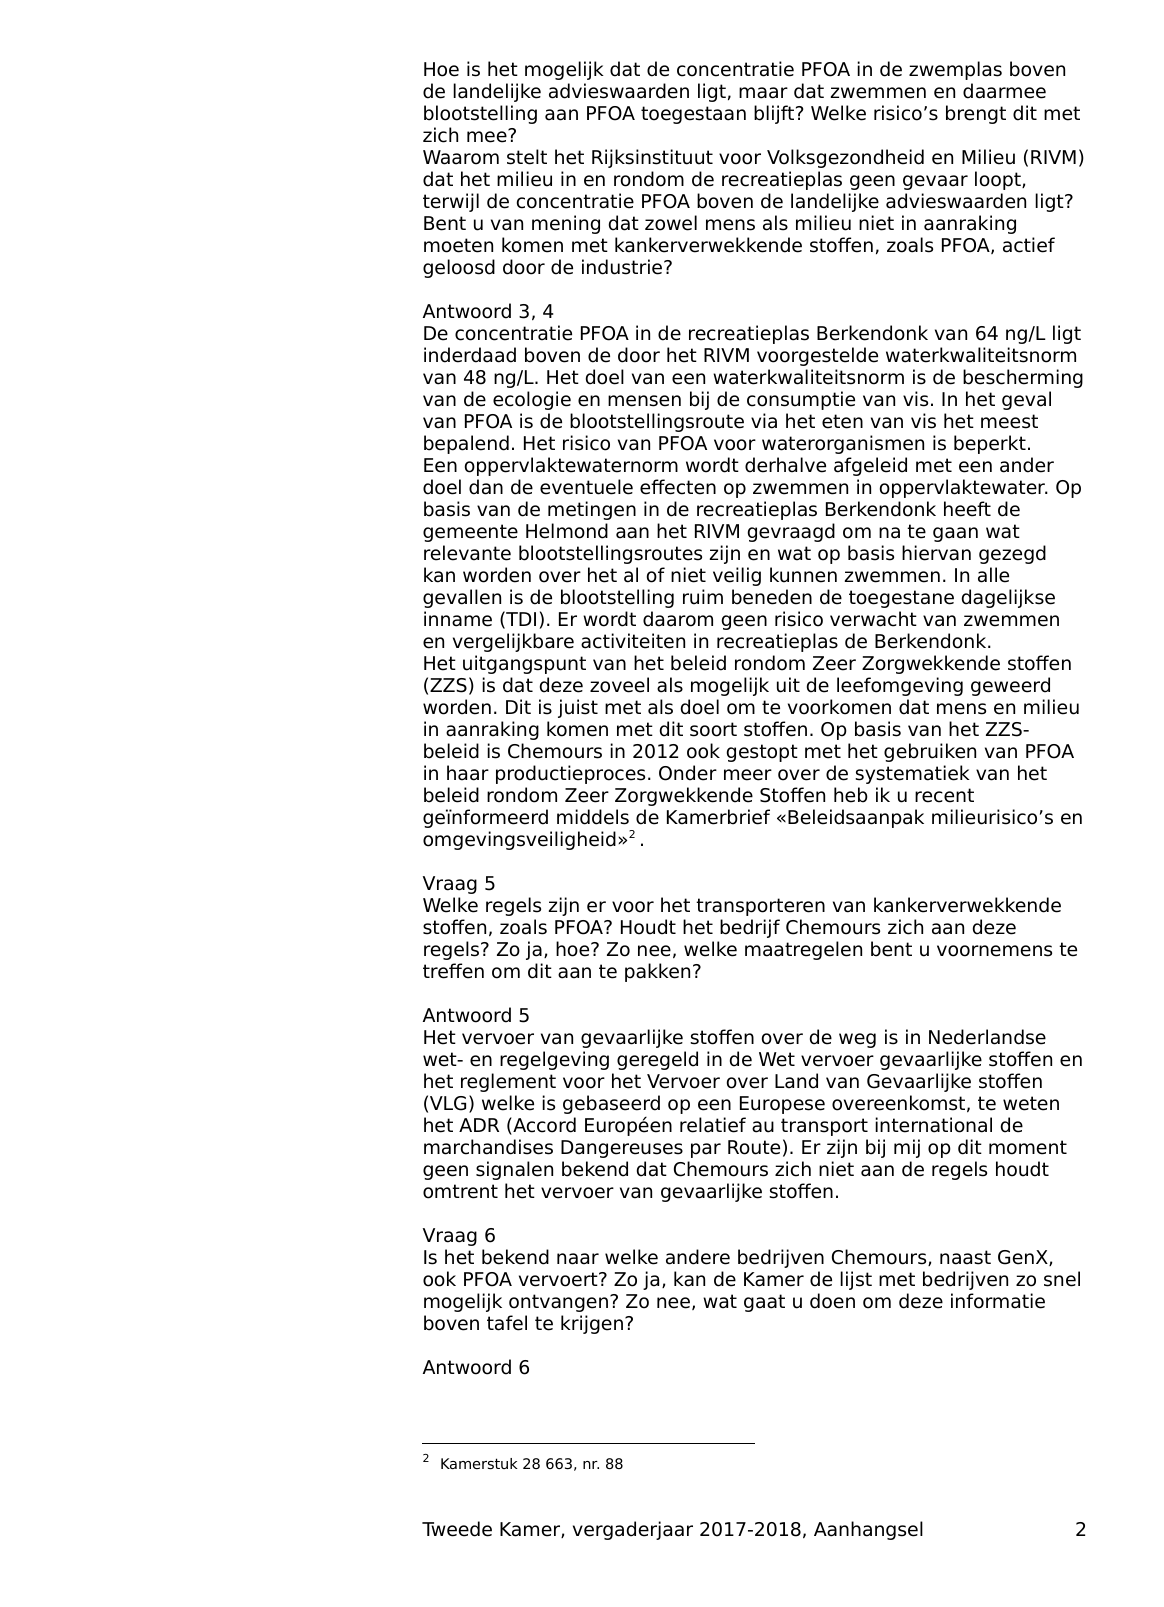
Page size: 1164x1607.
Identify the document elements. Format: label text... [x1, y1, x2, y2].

text Het vervoer van gevaarlijke stoffen over de weg is in Nederlandse wet- en regelgeving geregeld in de Wet vervoer gevaarlijke stoffen en het reglement voor het Vervoer over Land van Gevaarlijke stoffen (VLG) welke is gebaseerd op een Europese overeenkomst, te weten het ADR (Accord Européen relatief au transport international de marchandises Dangereuses par Route). Er zijn bij mij op dit moment geen signalen bekend dat Chemours zich niet aan de regels houdt omtrent het vervoer van gevaarlijke stoffen. [422, 1027, 1087, 1203]
text Is het bekend naar welke andere bedrijven Chemours, naast GenX, ook PFOA vervoert? Zo ja, kan de Kamer de lijst met bedrijven zo snel mogelijk ontvangen? Zo nee, wat gaat u doen om deze informatie boven tafel te krijgen? [422, 1247, 1087, 1335]
text Een oppervlaktewaternorm wordt derhalve afgeleid met een ander doel dan de eventuele effecten op zwemmen in oppervlaktewater. Op basis van de metingen in de recreatieplas Berkendonk heeft de gemeente Helmond aan het RIVM gevraagd om na te gaan wat relevante blootstellingsroutes zijn en wat op basis hiervan gezegd kan worden over het al of niet veilig kunnen zwemmen. In alle gevallen is de blootstelling ruim beneden de toegestane dagelijkse inname (TDI). Er wordt daarom geen risico verwacht van zwemmen en vergelijkbare activiteiten in recreatieplas de Berkendonk. [422, 455, 1087, 653]
text De concentratie PFOA in de recreatieplas Berkendonk van 64 ng/L ligt inderdaad boven de door het RIVM voorgestelde waterkwaliteitsnorm van 48 ng/L. Het doel van een waterkwaliteitsnorm is de bescherming van de ecologie en mensen bij de consumptie van vis. In het geval van PFOA is de blootstellingsroute via het eten van vis het meest bepalend. Het risico van PFOA voor waterorganismen is beperkt. [422, 323, 1087, 455]
text Antwoord 3, 4 [422, 301, 1087, 323]
text Het uitgangspunt van het beleid rondom Zeer Zorgwekkende stoffen (ZZS) is dat deze zoveel als mogelijk uit de leefomgeving geweerd worden. Dit is juist met als doel om te voorkomen dat mens en milieu in aanraking komen met dit soort stoffen. Op basis van het ZZS-beleid is Chemours in 2012 ook gestopt met het gebruiken van PFOA in haar productieproces. Onder meer over de systematiek van het beleid rondom Zeer Zorgwekkende Stoffen heb ik u recent geïnformeerd middels de Kamerbrief «Beleidsaanpak milieurisico’s en omgevingsveiligheid». [422, 653, 1087, 851]
text Kamerstuk 28 663, nr. 88 [422, 1452, 1087, 1474]
text Welke regels zijn er voor het transporteren van kankerverwekkende stoffen, zoals PFOA? Houdt het bedrijf Chemours zich aan deze regels? Zo ja, hoe? Zo nee, welke maatregelen bent u voornemens te treffen om dit aan te pakken? [422, 895, 1087, 983]
text Antwoord 6 [422, 1357, 1087, 1379]
text Antwoord 5 [422, 1005, 1087, 1027]
text Hoe is het mogelijk dat de concentratie PFOA in de zwemplas boven de landelijke advieswaarden ligt, maar dat zwemmen en daarmee blootstelling aan PFOA toegestaan blijft? Welke risico’s brengt dit met zich mee? [422, 59, 1087, 147]
text Vraag 6 [422, 1225, 1087, 1247]
text Vraag 5 [422, 873, 1087, 895]
text Waarom stelt het Rijksinstituut voor Volksgezondheid en Milieu (RIVM) dat het milieu in en rondom de recreatieplas geen gevaar loopt, terwijl de concentratie PFOA boven de landelijke advieswaarden ligt? Bent u van mening dat zowel mens als milieu niet in aanraking moeten komen met kankerverwekkende stoffen, zoals PFOA, actief geloosd door de industrie? [422, 147, 1087, 279]
